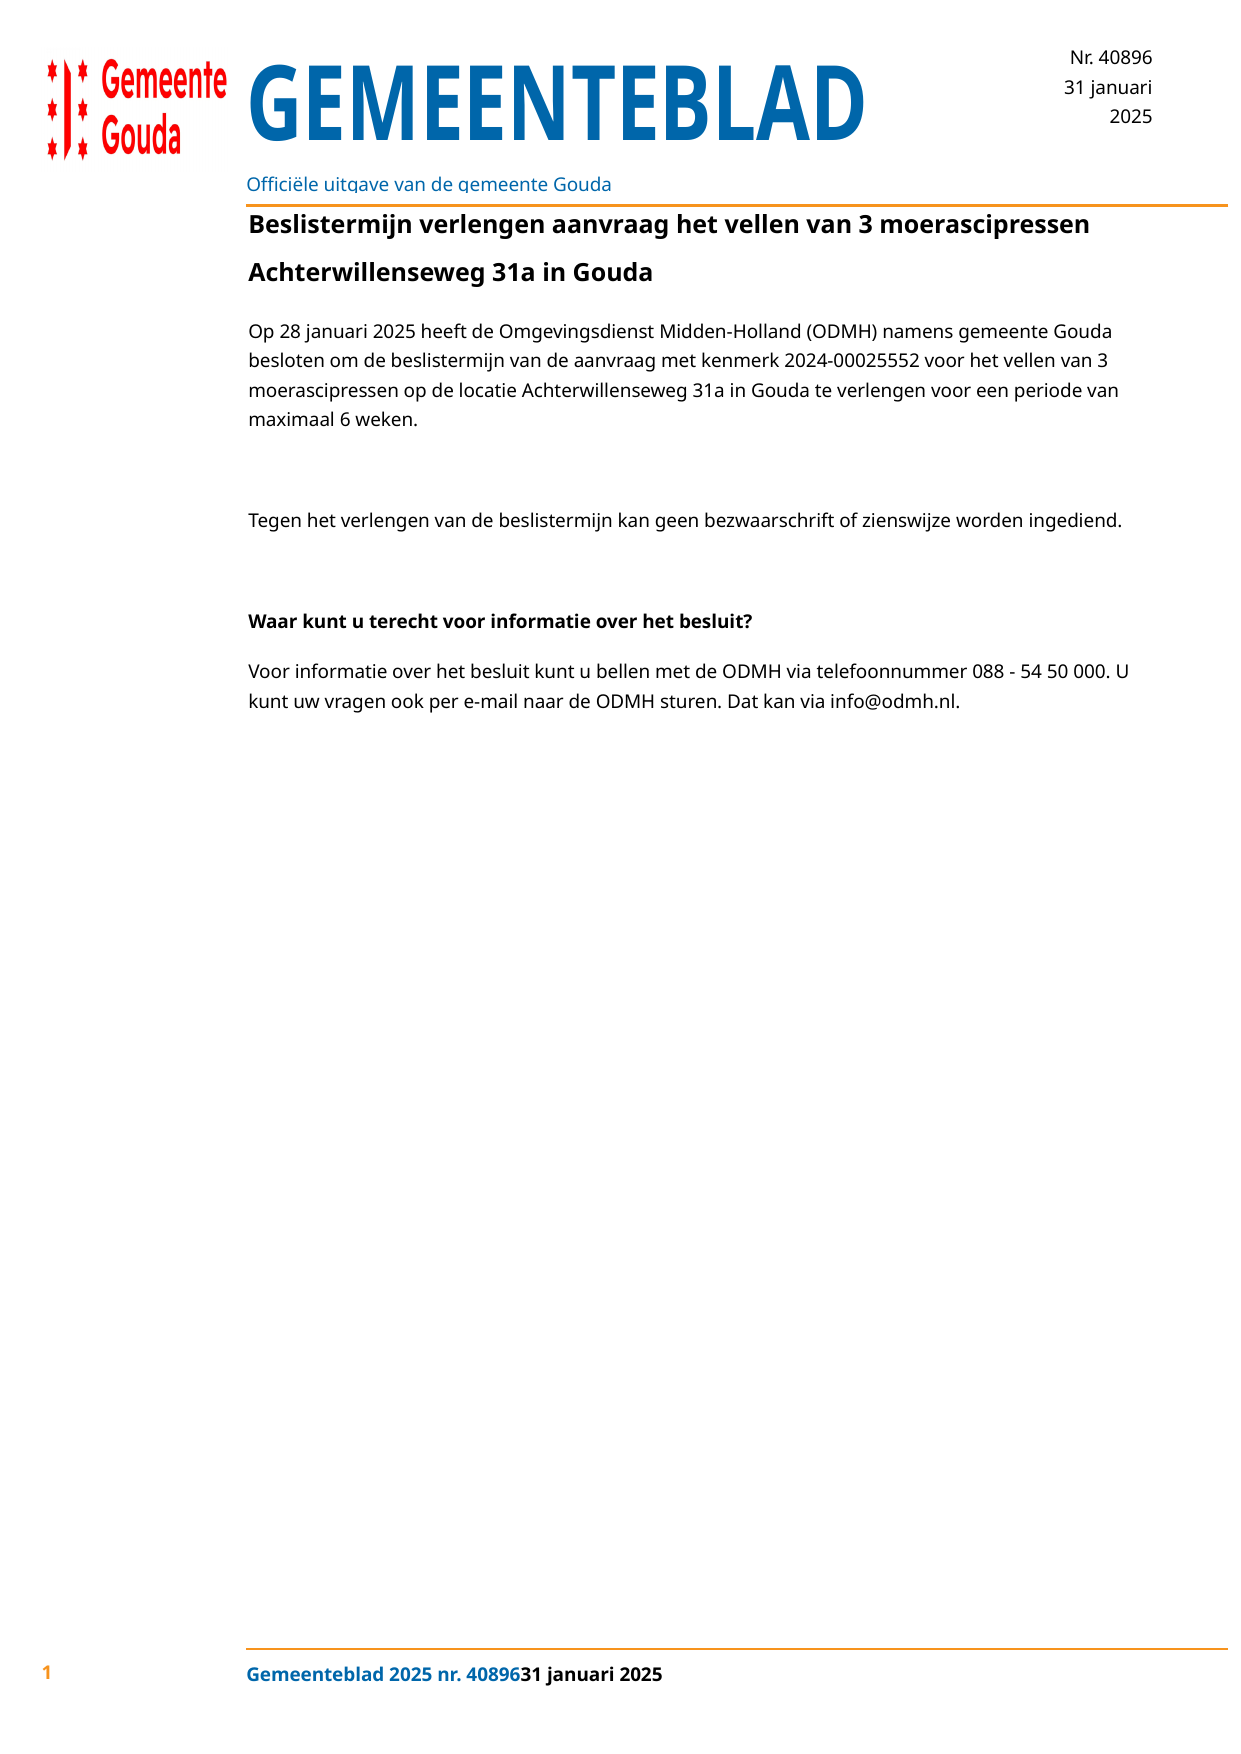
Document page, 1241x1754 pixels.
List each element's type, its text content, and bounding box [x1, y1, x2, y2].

picture [41, 47, 231, 172]
text Beslistermijn verlengen aanvraag het vellen van 3 moerascipressen Achterwillenseweg 31a in Gouda [248, 207, 1152, 288]
text Voor informatie over het besluit kunt u bellen met de ODMH via telefoonnummer 088 - 54 50 000. U kunt uw vragen ook per e-mail naar de ODMH sturen. Dat kan via info@odmh.nl. [248, 659, 1152, 714]
text Op 28 januari 2025 heeft de Omgevingsdienst Midden-Holland (ODMH) namens gemeente Gouda besloten om de beslistermijn van de aanvraag met kenmerk 2024-00025552 voor het vellen van 3 moerascipressen op de locatie Achterwillenseweg 31a in Gouda te verlengen voor een periode van maximaal 6 weken. [248, 318, 1152, 432]
text Waar kunt u terecht voor informatie over het besluit? [248, 608, 1152, 634]
text Tegen het verlengen van de beslistermijn kan geen bezwaarschrift of zienswijze worden ingediend. [248, 507, 1152, 533]
